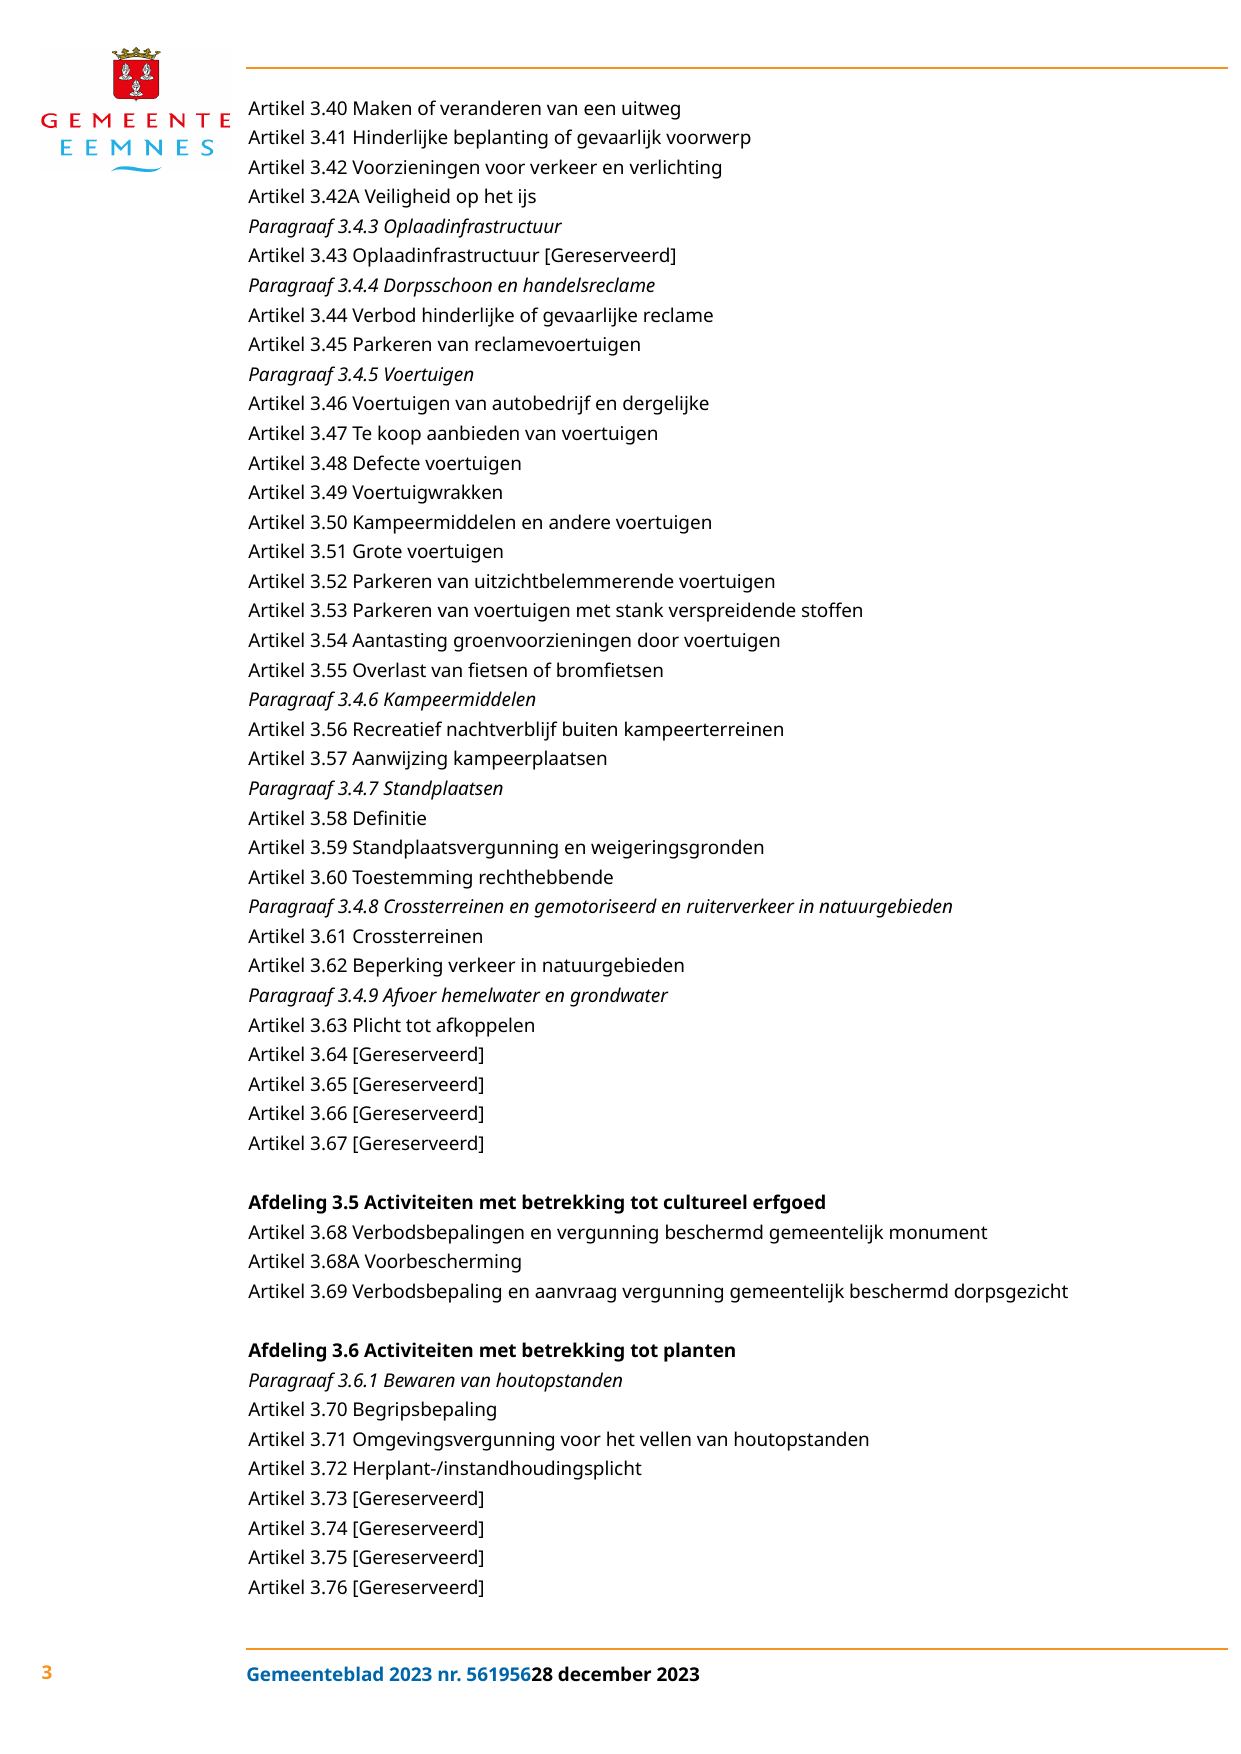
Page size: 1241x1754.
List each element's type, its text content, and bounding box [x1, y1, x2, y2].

text Artikel 3.68 Verbodsbepalingen en vergunning beschermd gemeentelijk monument [248, 1219, 1152, 1245]
text Artikel 3.53 Parkeren van voertuigen met stank verspreidende stoffen [248, 598, 1152, 623]
text Paragraaf 3.4.4 Dorpsschoon en handelsreclame [248, 272, 1152, 298]
text Artikel 3.42 Voorzieningen voor verkeer en verlichting [248, 154, 1152, 180]
text Artikel 3.40 Maken of veranderen van een uitweg [248, 95, 1152, 121]
picture [41, 47, 231, 172]
text Artikel 3.72 Herplant-/instandhoudingsplicht [248, 1456, 1152, 1481]
text Artikel 3.50 Kampeermiddelen en andere voertuigen [248, 509, 1152, 535]
text Artikel 3.60 Toestemming rechthebbende [248, 864, 1152, 890]
text Artikel 3.45 Parkeren van reclamevoertuigen [248, 331, 1152, 357]
text Artikel 3.41 Hinderlijke beplanting of gevaarlijk voorwerp [248, 124, 1152, 150]
text Artikel 3.48 Defecte voertuigen [248, 450, 1152, 476]
text Artikel 3.74 [Gereserveerd] [248, 1515, 1152, 1541]
text Artikel 3.59 Standplaatsvergunning en weigeringsgronden [248, 834, 1152, 860]
text Artikel 3.47 Te koop aanbieden van voertuigen [248, 420, 1152, 446]
text Artikel 3.73 [Gereserveerd] [248, 1485, 1152, 1511]
text Artikel 3.43 Oplaadinfrastructuur [Gereserveerd] [248, 243, 1152, 268]
text Paragraaf 3.4.3 Oplaadinfrastructuur [248, 213, 1152, 239]
text Artikel 3.49 Voertuigwrakken [248, 479, 1152, 505]
text Artikel 3.70 Begripsbepaling [248, 1396, 1152, 1422]
text Artikel 3.76 [Gereserveerd] [248, 1574, 1152, 1600]
text Artikel 3.71 Omgevingsvergunning voor het vellen van houtopstanden [248, 1426, 1152, 1452]
text Paragraaf 3.4.8 Crossterreinen en gemotoriseerd en ruiterverkeer in natuurgebieden [248, 893, 1152, 919]
text Artikel 3.57 Aanwijzing kampeerplaatsen [248, 746, 1152, 771]
text Artikel 3.66 [Gereserveerd] [248, 1101, 1152, 1126]
text Artikel 3.61 Crossterreinen [248, 923, 1152, 949]
text Paragraaf 3.4.7 Standplaatsen [248, 775, 1152, 801]
text Paragraaf 3.6.1 Bewaren van houtopstanden [248, 1367, 1152, 1393]
text Artikel 3.67 [Gereserveerd] [248, 1130, 1152, 1156]
text Artikel 3.46 Voertuigen van autobedrijf en dergelijke [248, 391, 1152, 416]
text Afdeling 3.5 Activiteiten met betrekking tot cultureel erfgoed [248, 1189, 1152, 1215]
text Artikel 3.52 Parkeren van uitzichtbelemmerende voertuigen [248, 568, 1152, 594]
text Artikel 3.64 [Gereserveerd] [248, 1041, 1152, 1067]
text Paragraaf 3.4.6 Kampeermiddelen [248, 686, 1152, 712]
text Artikel 3.65 [Gereserveerd] [248, 1071, 1152, 1097]
text Artikel 3.55 Overlast van fietsen of bromfietsen [248, 657, 1152, 683]
text Artikel 3.75 [Gereserveerd] [248, 1544, 1152, 1570]
text Artikel 3.58 Definitie [248, 805, 1152, 831]
text Artikel 3.42A Veiligheid op het ijs [248, 183, 1152, 209]
text Artikel 3.62 Beperking verkeer in natuurgebieden [248, 953, 1152, 978]
text Paragraaf 3.4.5 Voertuigen [248, 361, 1152, 387]
text Artikel 3.51 Grote voertuigen [248, 538, 1152, 564]
text Artikel 3.69 Verbodsbepaling en aanvraag vergunning gemeentelijk beschermd dorpsgezicht [248, 1278, 1152, 1304]
text Artikel 3.68A Voorbescherming [248, 1248, 1152, 1274]
text Artikel 3.56 Recreatief nachtverblijf buiten kampeerterreinen [248, 716, 1152, 742]
text Afdeling 3.6 Activiteiten met betrekking tot planten [248, 1337, 1152, 1363]
text Artikel 3.63 Plicht tot afkoppelen [248, 1012, 1152, 1038]
text Artikel 3.54 Aantasting groenvoorzieningen door voertuigen [248, 627, 1152, 653]
text Artikel 3.44 Verbod hinderlijke of gevaarlijke reclame [248, 302, 1152, 328]
text Paragraaf 3.4.9 Afvoer hemelwater en grondwater [248, 982, 1152, 1008]
